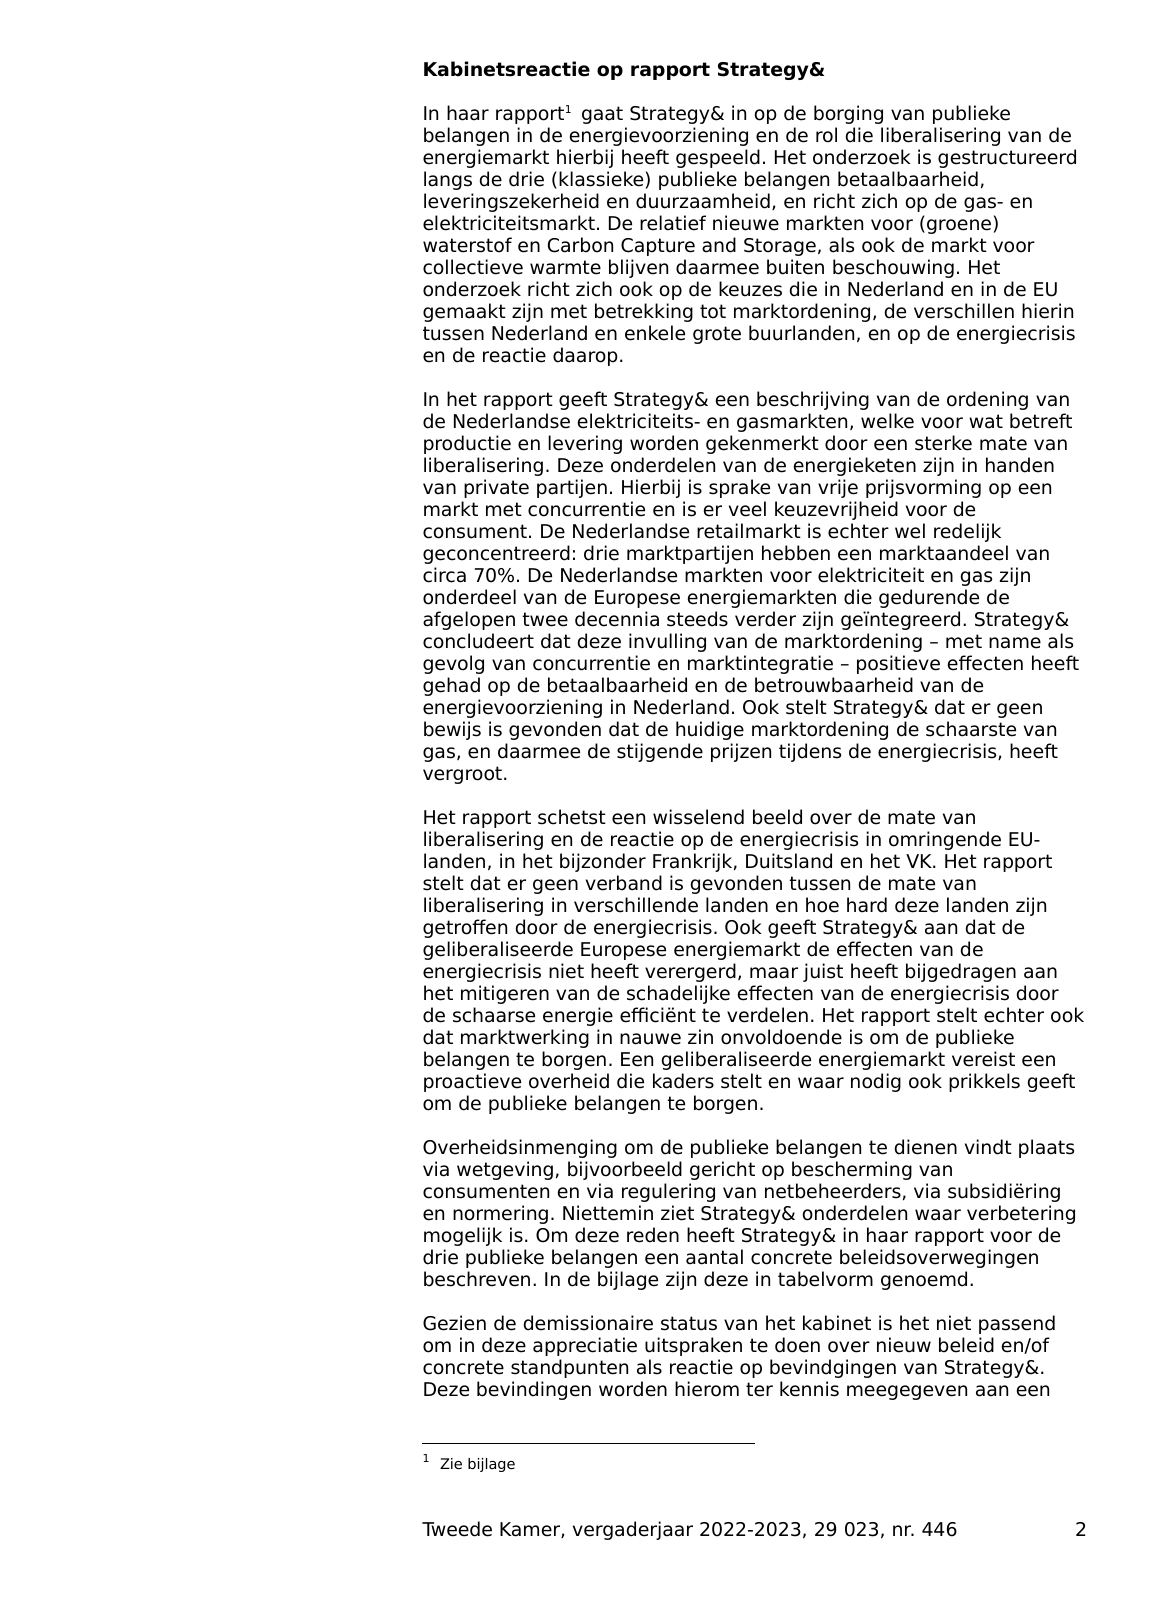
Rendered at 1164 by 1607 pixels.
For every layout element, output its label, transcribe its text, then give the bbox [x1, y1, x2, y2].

text Zie bijlage [422, 1452, 1087, 1474]
text In het rapport geeft Strategy& een beschrijving van de ordening van de Nederlandse elektriciteits- en gasmarkten, welke voor wat betreft productie en levering worden gekenmerkt door een sterke mate van liberalisering. Deze onderdelen van de energieketen zijn in handen van private partijen. Hierbij is sprake van vrije prijsvorming op een markt met concurrentie en is er veel keuzevrijheid voor de consument. De Nederlandse retailmarkt is echter wel redelijk geconcentreerd: drie marktpartijen hebben een marktaandeel van circa 70%. De Nederlandse markten voor elektriciteit en gas zijn onderdeel van de Europese energiemarkten die gedurende de afgelopen twee decennia steeds verder zijn geïntegreerd. Strategy& concludeert dat deze invulling van de marktordening – met name als gevolg van concurrentie en marktintegratie – positieve effecten heeft gehad op de betaalbaarheid en de betrouwbaarheid van de energievoorziening in Nederland. Ook stelt Strategy& dat er geen bewijs is gevonden dat de huidige marktordening de schaarste van gas, en daarmee de stijgende prijzen tijdens de energiecrisis, heeft vergroot. [422, 389, 1087, 785]
text Het rapport schetst een wisselend beeld over de mate van liberalisering en de reactie op de energiecrisis in omringende EU-landen, in het bijzonder Frankrijk, Duitsland en het VK. Het rapport stelt dat er geen verband is gevonden tussen de mate van liberalisering in verschillende landen en hoe hard deze landen zijn getroffen door de energiecrisis. Ook geeft Strategy& aan dat de geliberaliseerde Europese energiemarkt de effecten van de energiecrisis niet heeft verergerd, maar juist heeft bijgedragen aan het mitigeren van de schadelijke effecten van de energiecrisis door de schaarse energie efficiënt te verdelen. Het rapport stelt echter ook dat marktwerking in nauwe zin onvoldoende is om de publieke belangen te borgen. Een geliberaliseerde energiemarkt vereist een proactieve overheid die kaders stelt en waar nodig ook prikkels geeft om de publieke belangen te borgen. [422, 807, 1087, 1115]
text Gezien de demissionaire status van het kabinet is het niet passend om in deze appreciatie uitspraken te doen over nieuw beleid en/of concrete standpunten als reactie op bevindgingen van Strategy&. Deze bevindingen worden hierom ter kennis meegegeven aan een [422, 1313, 1087, 1401]
subtitle Kabinetsreactie op rapport Strategy& [422, 59, 1087, 81]
text In haar rapport gaat Strategy& in op de borging van publieke belangen in de energievoorziening en de rol die liberalisering van de energiemarkt hierbij heeft gespeeld. Het onderzoek is gestructureerd langs de drie (klassieke) publieke belangen betaalbaarheid, leveringszekerheid en duurzaamheid, en richt zich op de gas- en elektriciteitsmarkt. De relatief nieuwe markten voor (groene) waterstof en Carbon Capture and Storage, als ook de markt voor collectieve warmte blijven daarmee buiten beschouwing. Het onderzoek richt zich ook op de keuzes die in Nederland en in de EU gemaakt zijn met betrekking tot marktordening, de verschillen hierin tussen Nederland en enkele grote buurlanden, en op de energiecrisis en de reactie daarop. [422, 103, 1087, 367]
text Overheidsinmenging om de publieke belangen te dienen vindt plaats via wetgeving, bijvoorbeeld gericht op bescherming van consumenten en via regulering van netbeheerders, via subsidiëring en normering. Niettemin ziet Strategy& onderdelen waar verbetering mogelijk is. Om deze reden heeft Strategy& in haar rapport voor de drie publieke belangen een aantal concrete beleidsoverwegingen beschreven. In de bijlage zijn deze in tabelvorm genoemd. [422, 1137, 1087, 1291]
